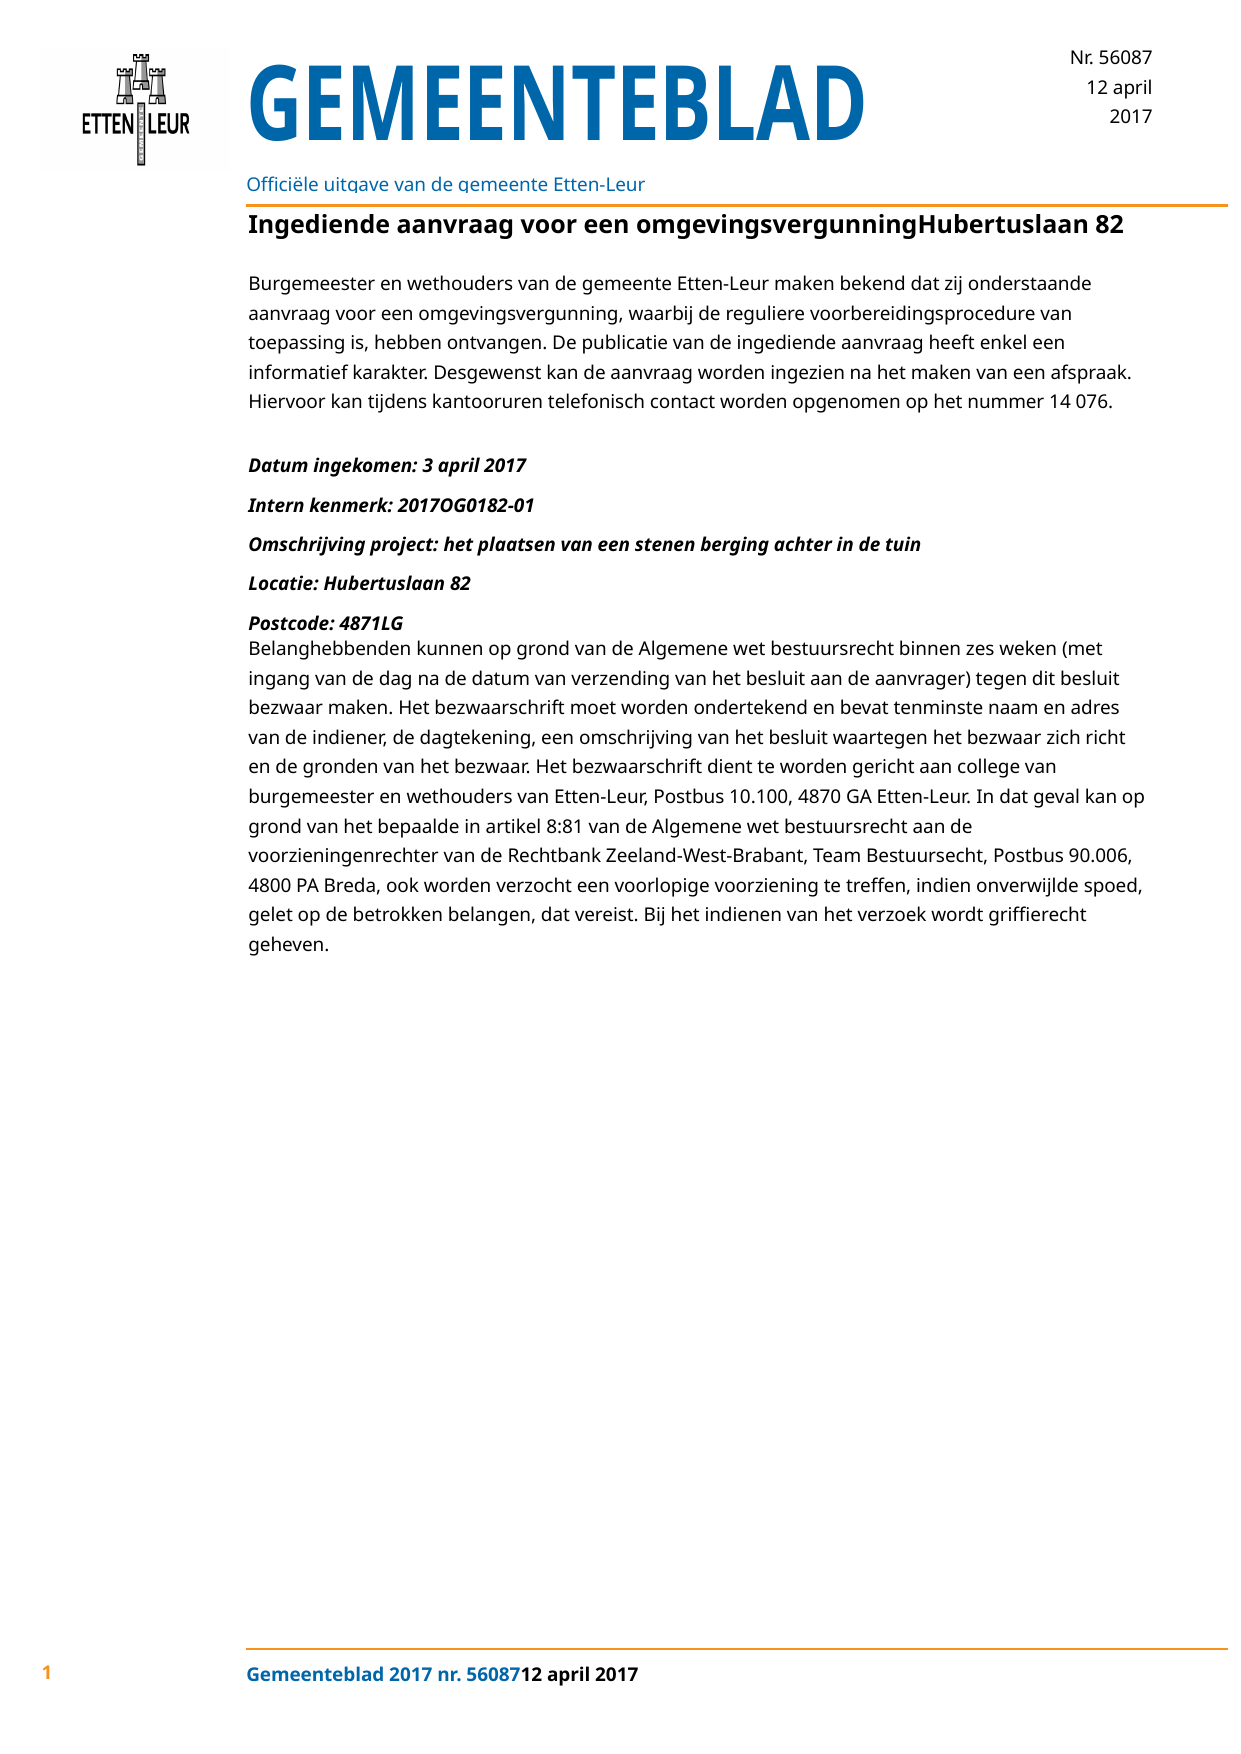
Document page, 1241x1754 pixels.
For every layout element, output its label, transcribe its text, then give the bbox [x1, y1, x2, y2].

picture [41, 47, 231, 172]
text Postcode: 4871LG [248, 610, 1152, 635]
text Omschrijving project: het plaatsen van een stenen berging achter in de tuin [248, 531, 1152, 557]
text Intern kenmerk: 2017OG0182-01 [248, 492, 1152, 518]
text Datum ingekomen: 3 april 2017 [248, 453, 1152, 478]
text Ingediende aanvraag voor een omgevingsvergunningHubertuslaan 82 [248, 207, 1152, 241]
text Locatie: Hubertuslaan 82 [248, 570, 1152, 596]
text Burgemeester en wethouders van de gemeente Etten-Leur maken bekend dat zij onderstaande aanvraag voor een omgevingsvergunning, waarbij de reguliere voorbereidingsprocedure van toepassing is, hebben ontvangen. De publicatie van de ingediende aanvraag heeft enkel een informatief karakter. Desgewenst kan de aanvraag worden ingezien na het maken van een afspraak. Hiervoor kan tijdens kantooruren telefonisch contact worden opgenomen op het nummer 14 076. [248, 270, 1152, 414]
text Belanghebbenden kunnen op grond van de Algemene wet bestuursrecht binnen zes weken (met ingang van de dag na de datum van verzending van het besluit aan de aanvrager) tegen dit besluit bezwaar maken. Het bezwaarschrift moet worden ondertekend en bevat tenminste naam en adres van de indiener, de dagtekening, een omschrijving van het besluit waartegen het bezwaar zich richt en de gronden van het bezwaar. Het bezwaarschrift dient te worden gericht aan college van burgemeester en wethouders van Etten-Leur, Postbus 10.100, 4870 GA Etten-Leur. In dat geval kan op grond van het bepaalde in artikel 8:81 van de Algemene wet bestuursrecht aan de voorzieningenrechter van de Rechtbank Zeeland-West-Brabant, Team Bestuursecht, Postbus 90.006, 4800 PA Breda, ook worden verzocht een voorlopige voorziening te treffen, indien onverwijlde spoed, gelet op de betrokken belangen, dat vereist. Bij het indienen van het verzoek wordt griffierecht geheven. [248, 635, 1152, 957]
